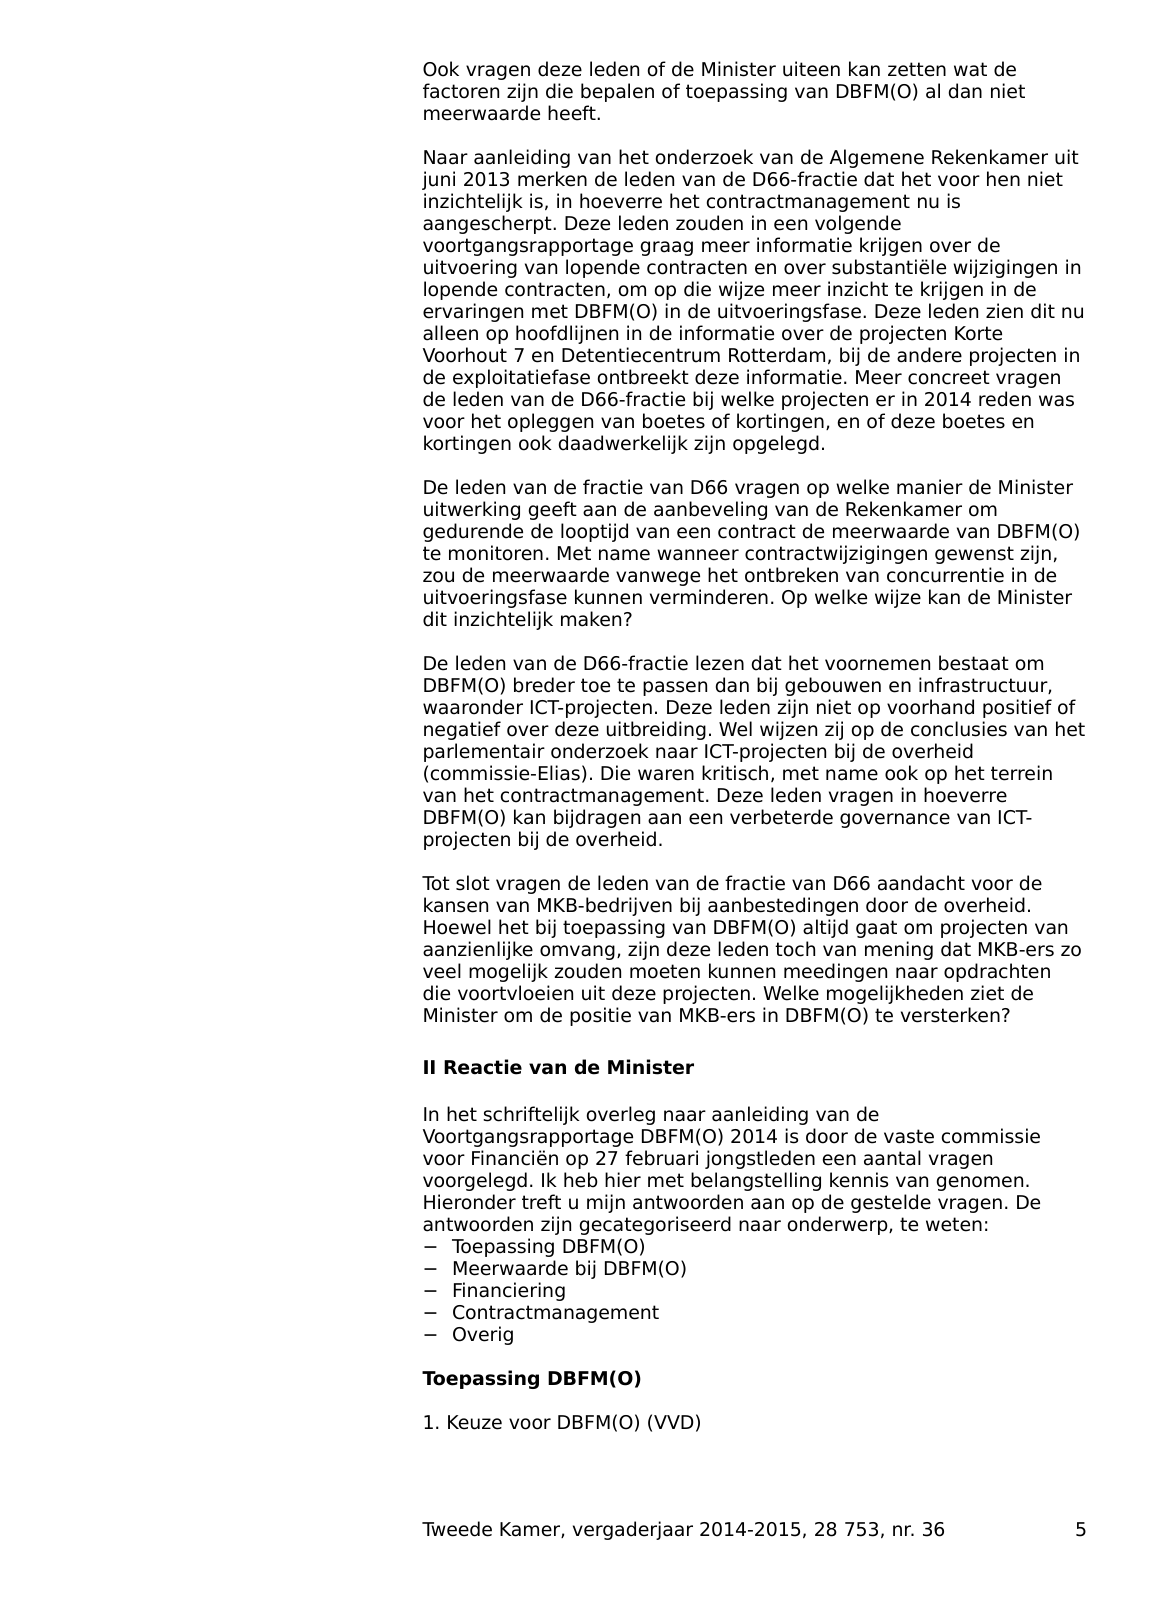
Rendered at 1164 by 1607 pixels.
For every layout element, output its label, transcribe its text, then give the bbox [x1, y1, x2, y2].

text In het schriftelijk overleg naar aanleiding van de Voortgangsrapportage DBFM(O) 2014 is door de vaste commissie voor Financiën op 27 februari jongstleden een aantal vragen voorgelegd. Ik heb hier met belangstelling kennis van genomen. Hieronder treft u mijn antwoorden aan op de gestelde vragen. De antwoorden zijn gecategoriseerd naar onderwerp, te weten: [422, 1104, 1087, 1236]
text 1. Keuze voor DBFM(O) (VVD) [422, 1412, 1087, 1434]
subtitle Toepassing DBFM(O) [422, 1368, 1087, 1390]
text − Toepassing DBFM(O) [422, 1236, 1087, 1258]
text − Overig [422, 1324, 1087, 1346]
text − Meerwaarde bij DBFM(O) [422, 1258, 1087, 1280]
text Tot slot vragen de leden van de fractie van D66 aandacht voor de kansen van MKB-bedrijven bij aanbestedingen door de overheid. Hoewel het bij toepassing van DBFM(O) altijd gaat om projecten van aanzienlijke omvang, zijn deze leden toch van mening dat MKB-ers zo veel mogelijk zouden moeten kunnen meedingen naar opdrachten die voortvloeien uit deze projecten. Welke mogelijkheden ziet de Minister om de positie van MKB-ers in DBFM(O) te versterken? [422, 873, 1087, 1027]
text − Contractmanagement [422, 1302, 1087, 1324]
text − Financiering [422, 1280, 1087, 1302]
text Ook vragen deze leden of de Minister uiteen kan zetten wat de factoren zijn die bepalen of toepassing van DBFM(O) al dan niet meerwaarde heeft. [422, 59, 1087, 125]
text De leden van de fractie van D66 vragen op welke manier de Minister uitwerking geeft aan de aanbeveling van de Rekenkamer om gedurende de looptijd van een contract de meerwaarde van DBFM(O) te monitoren. Met name wanneer contractwijzigingen gewenst zijn, zou de meerwaarde vanwege het ontbreken van concurrentie in de uitvoeringsfase kunnen verminderen. Op welke wijze kan de Minister dit inzichtelijk maken? [422, 477, 1087, 631]
subtitle II Reactie van de Minister [422, 1057, 1087, 1079]
text Naar aanleiding van het onderzoek van de Algemene Rekenkamer uit juni 2013 merken de leden van de D66-fractie dat het voor hen niet inzichtelijk is, in hoeverre het contractmanagement nu is aangescherpt. Deze leden zouden in een volgende voortgangsrapportage graag meer informatie krijgen over de uitvoering van lopende contracten en over substantiële wijzigingen in lopende contracten, om op die wijze meer inzicht te krijgen in de ervaringen met DBFM(O) in de uitvoeringsfase. Deze leden zien dit nu alleen op hoofdlijnen in de informatie over de projecten Korte Voorhout 7 en Detentiecentrum Rotterdam, bij de andere projecten in de exploitatiefase ontbreekt deze informatie. Meer concreet vragen de leden van de D66-fractie bij welke projecten er in 2014 reden was voor het opleggen van boetes of kortingen, en of deze boetes en kortingen ook daadwerkelijk zijn opgelegd. [422, 147, 1087, 455]
text De leden van de D66-fractie lezen dat het voornemen bestaat om DBFM(O) breder toe te passen dan bij gebouwen en infrastructuur, waaronder ICT-projecten. Deze leden zijn niet op voorhand positief of negatief over deze uitbreiding. Wel wijzen zij op de conclusies van het parlementair onderzoek naar ICT-projecten bij de overheid (commissie-Elias). Die waren kritisch, met name ook op het terrein van het contractmanagement. Deze leden vragen in hoeverre DBFM(O) kan bijdragen aan een verbeterde governance van ICT-projecten bij de overheid. [422, 653, 1087, 851]
